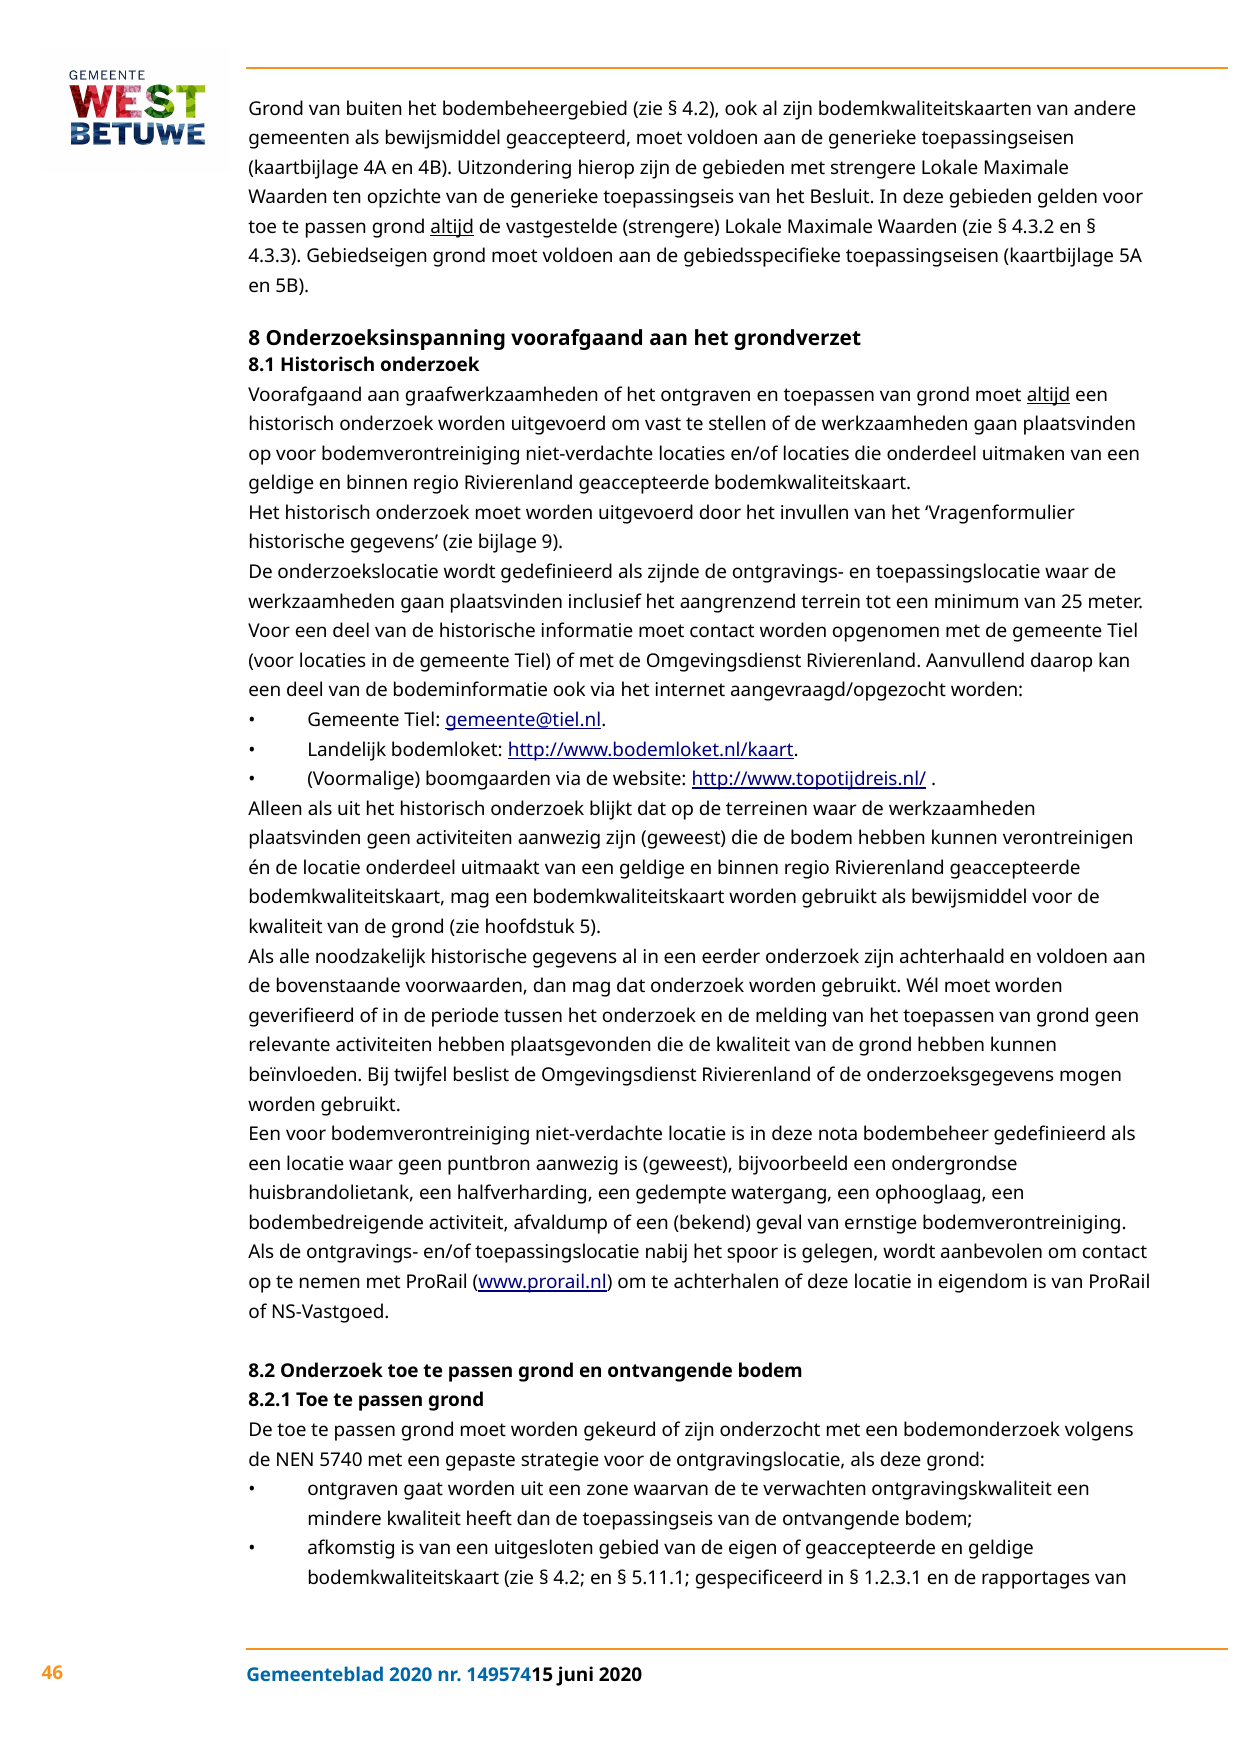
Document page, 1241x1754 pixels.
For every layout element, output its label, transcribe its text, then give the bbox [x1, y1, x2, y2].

text 8.2 Onderzoek toe te passen grond en ontvangende bodem [248, 1357, 1152, 1383]
text 8.2.1 Toe te passen grond [248, 1387, 1152, 1412]
picture [41, 47, 231, 172]
text De toe te passen grond moet worden gekeurd of zijn onderzocht met een bodemonderzoek volgens de NEN 5740 met een gepaste strategie voor de ontgravingslocatie, als deze grond: [248, 1416, 1152, 1471]
text 8 Onderzoeksinspanning voorafgaand aan het grondverzet [248, 323, 1152, 351]
text Een voor bodemverontreiniging niet-verdachte locatie is in deze nota bodembeheer gedefinieerd als een locatie waar geen puntbron aanwezig is (geweest), bijvoorbeeld een ondergrondse huisbrandolietank, een halfverharding, een gedempte watergang, een ophooglaag, een bodembedreigende activiteit, afvaldump of een (bekend) geval van ernstige bodemverontreiniging. [248, 1120, 1152, 1235]
list afkomstig is van een uitgesloten gebied van de eigen of geaccepteerde en geldige bodemkwaliteitskaart (zie § 4.2; en § 5.11.1; gespecificeerd in § 1.2.3.1 en de rapportages van [248, 1534, 1152, 1590]
text Het historisch onderzoek moet worden uitgevoerd door het invullen van het ‘Vragenformulier historische gegevens’ (zie bijlage 9). [248, 499, 1152, 554]
text Als de ontgravings- en/of toepassingslocatie nabij het spoor is gelegen, wordt aanbevolen om contact op te nemen met ProRail (www.prorail.nl) om te achterhalen of deze locatie in eigendom is van ProRail of NS-Vastgoed. [248, 1239, 1152, 1323]
text Als alle noodzakelijk historische gegevens al in een eerder onderzoek zijn achterhaald en voldoen aan de bovenstaande voorwaarden, dan mag dat onderzoek worden gebruikt. Wél moet worden geverifieerd of in de periode tussen het onderzoek en de melding van het toepassen van grond geen relevante activiteiten hebben plaatsgevonden die de kwaliteit van de grond hebben kunnen beïnvloeden. Bij twijfel beslist de Omgevingsdienst Rivierenland of de onderzoeksgegevens mogen worden gebruikt. [248, 943, 1152, 1116]
text Alleen als uit het historisch onderzoek blijkt dat op de terreinen waar de werkzaamheden plaatsvinden geen activiteiten aanwezig zijn (geweest) die de bodem hebben kunnen verontreinigen én de locatie onderdeel uitmaakt van een geldige en binnen regio Rivierenland geaccepteerde bodemkwaliteitskaart, mag een bodemkwaliteitskaart worden gebruikt als bewijsmiddel voor de kwaliteit van de grond (zie hoofdstuk 5). [248, 795, 1152, 939]
text 8.1 Historisch onderzoek [248, 351, 1152, 377]
text Grond van buiten het bodembeheergebied (zie § 4.2), ook al zijn bodemkwaliteitskaarten van andere gemeenten als bewijsmiddel geaccepteerd, moet voldoen aan de generieke toepassingseisen (kaartbijlage 4A en 4B). Uitzondering hierop zijn de gebieden met strengere Lokale Maximale Waarden ten opzichte van de generieke toepassingseis van het Besluit. In deze gebieden gelden voor toe te passen grond altijd de vastgestelde (strengere) Lokale Maximale Waarden (zie § 4.3.2 en § 4.3.3). Gebiedseigen grond moet voldoen aan de gebiedsspecifieke toepassingseisen (kaartbijlage 5A en 5B). [248, 95, 1152, 298]
list Gemeente Tiel: gemeente@tiel.nl. [248, 706, 1152, 732]
list (Voormalige) boomgaarden via de website: http://www.topotijdreis.nl/ . [248, 765, 1152, 791]
text De onderzoekslocatie wordt gedefinieerd als zijnde de ontgravings- en toepassingslocatie waar de werkzaamheden gaan plaatsvinden inclusief het aangrenzend terrein tot een minimum van 25 meter. Voor een deel van de historische informatie moet contact worden opgenomen met de gemeente Tiel (voor locaties in de gemeente Tiel) of met de Omgevingsdienst Rivierenland. Aanvullend daarop kan een deel van de bodeminformatie ook via het internet aangevraagd/opgezocht worden: [248, 558, 1152, 702]
text Voorafgaand aan graafwerkzaamheden of het ontgraven en toepassen van grond moet altijd een historisch onderzoek worden uitgevoerd om vast te stellen of de werkzaamheden gaan plaatsvinden op voor bodemverontreiniging niet-verdachte locaties en/of locaties die onderdeel uitmaken van een geldige en binnen regio Rivierenland geaccepteerde bodemkwaliteitskaart. [248, 381, 1152, 495]
list ontgraven gaat worden uit een zone waarvan de te verwachten ontgravingskwaliteit een mindere kwaliteit heeft dan de toepassingseis van de ontvangende bodem; [248, 1475, 1152, 1531]
list Landelijk bodemloket: http://www.bodemloket.nl/kaart. [248, 736, 1152, 761]
